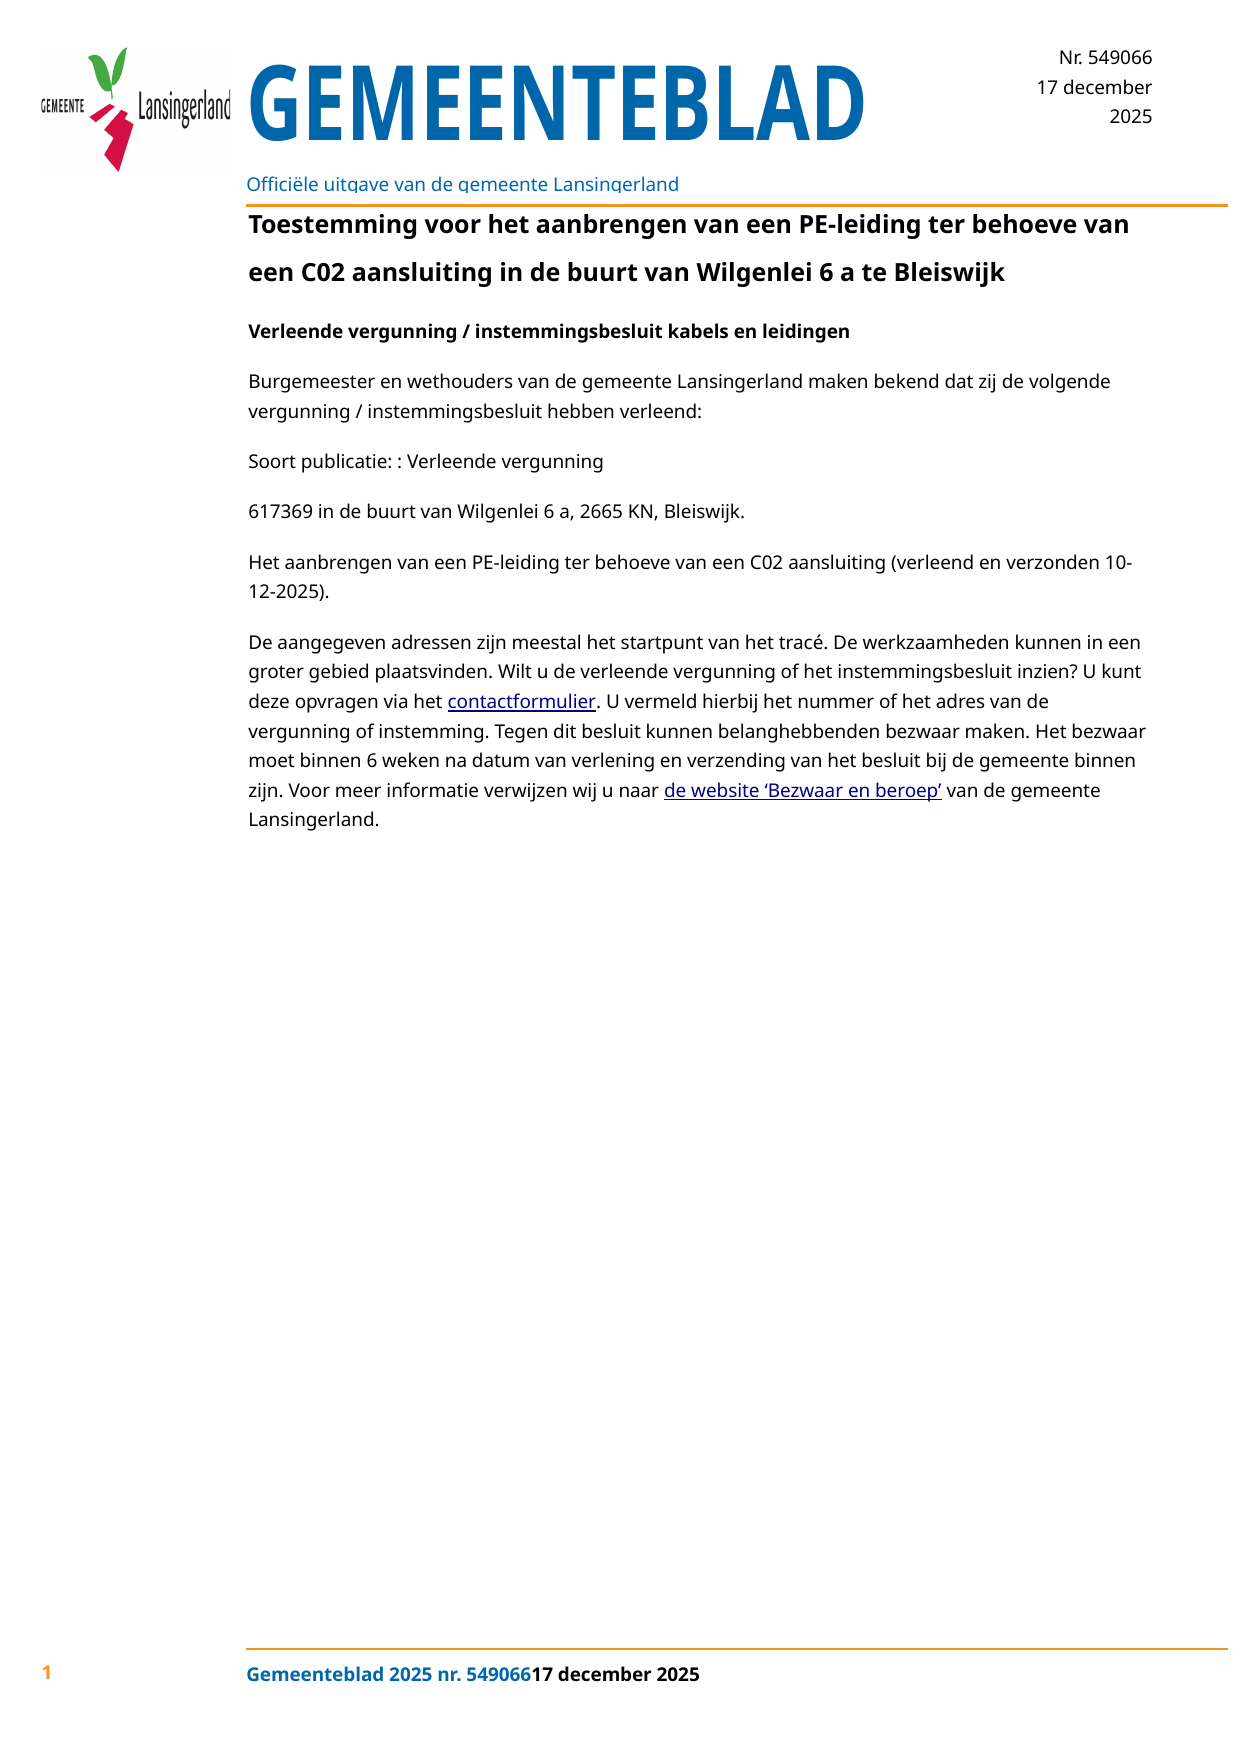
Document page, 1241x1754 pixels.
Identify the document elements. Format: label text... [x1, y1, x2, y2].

text Burgemeester en wethouders van de gemeente Lansingerland maken bekend dat zij de volgende vergunning / instemmingsbesluit hebben verleend: [248, 368, 1152, 424]
text 617369 in de buurt van Wilgenlei 6 a, 2665 KN, Bleiswijk. [248, 499, 1152, 524]
text Toestemming voor het aanbrengen van een PE-leiding ter behoeve van een C02 aansluiting in de buurt van Wilgenlei 6 a te Bleiswijk [248, 207, 1152, 288]
text Het aanbrengen van een PE-leiding ter behoeve van een C02 aansluiting (verleend en verzonden 10-12-2025). [248, 549, 1152, 604]
text Verleende vergunning / instemmingsbesluit kabels en leidingen [248, 318, 1152, 344]
picture [41, 47, 231, 172]
text De aangegeven adressen zijn meestal het startpunt van het tracé. De werkzaamheden kunnen in een groter gebied plaatsvinden. Wilt u de verleende vergunning of het instemmingsbesluit inzien? U kunt deze opvragen via het contactformulier. U vermeld hierbij het nummer of het adres van de vergunning of instemming. Tegen dit besluit kunnen belanghebbenden bezwaar maken. Het bezwaar moet binnen 6 weken na datum van verlening en verzending van het besluit bij de gemeente binnen zijn. Voor meer informatie verwijzen wij u naar de website ‘Bezwaar en beroep’ van de gemeente Lansingerland. [248, 629, 1152, 832]
text Soort publicatie: : Verleende vergunning [248, 448, 1152, 474]
